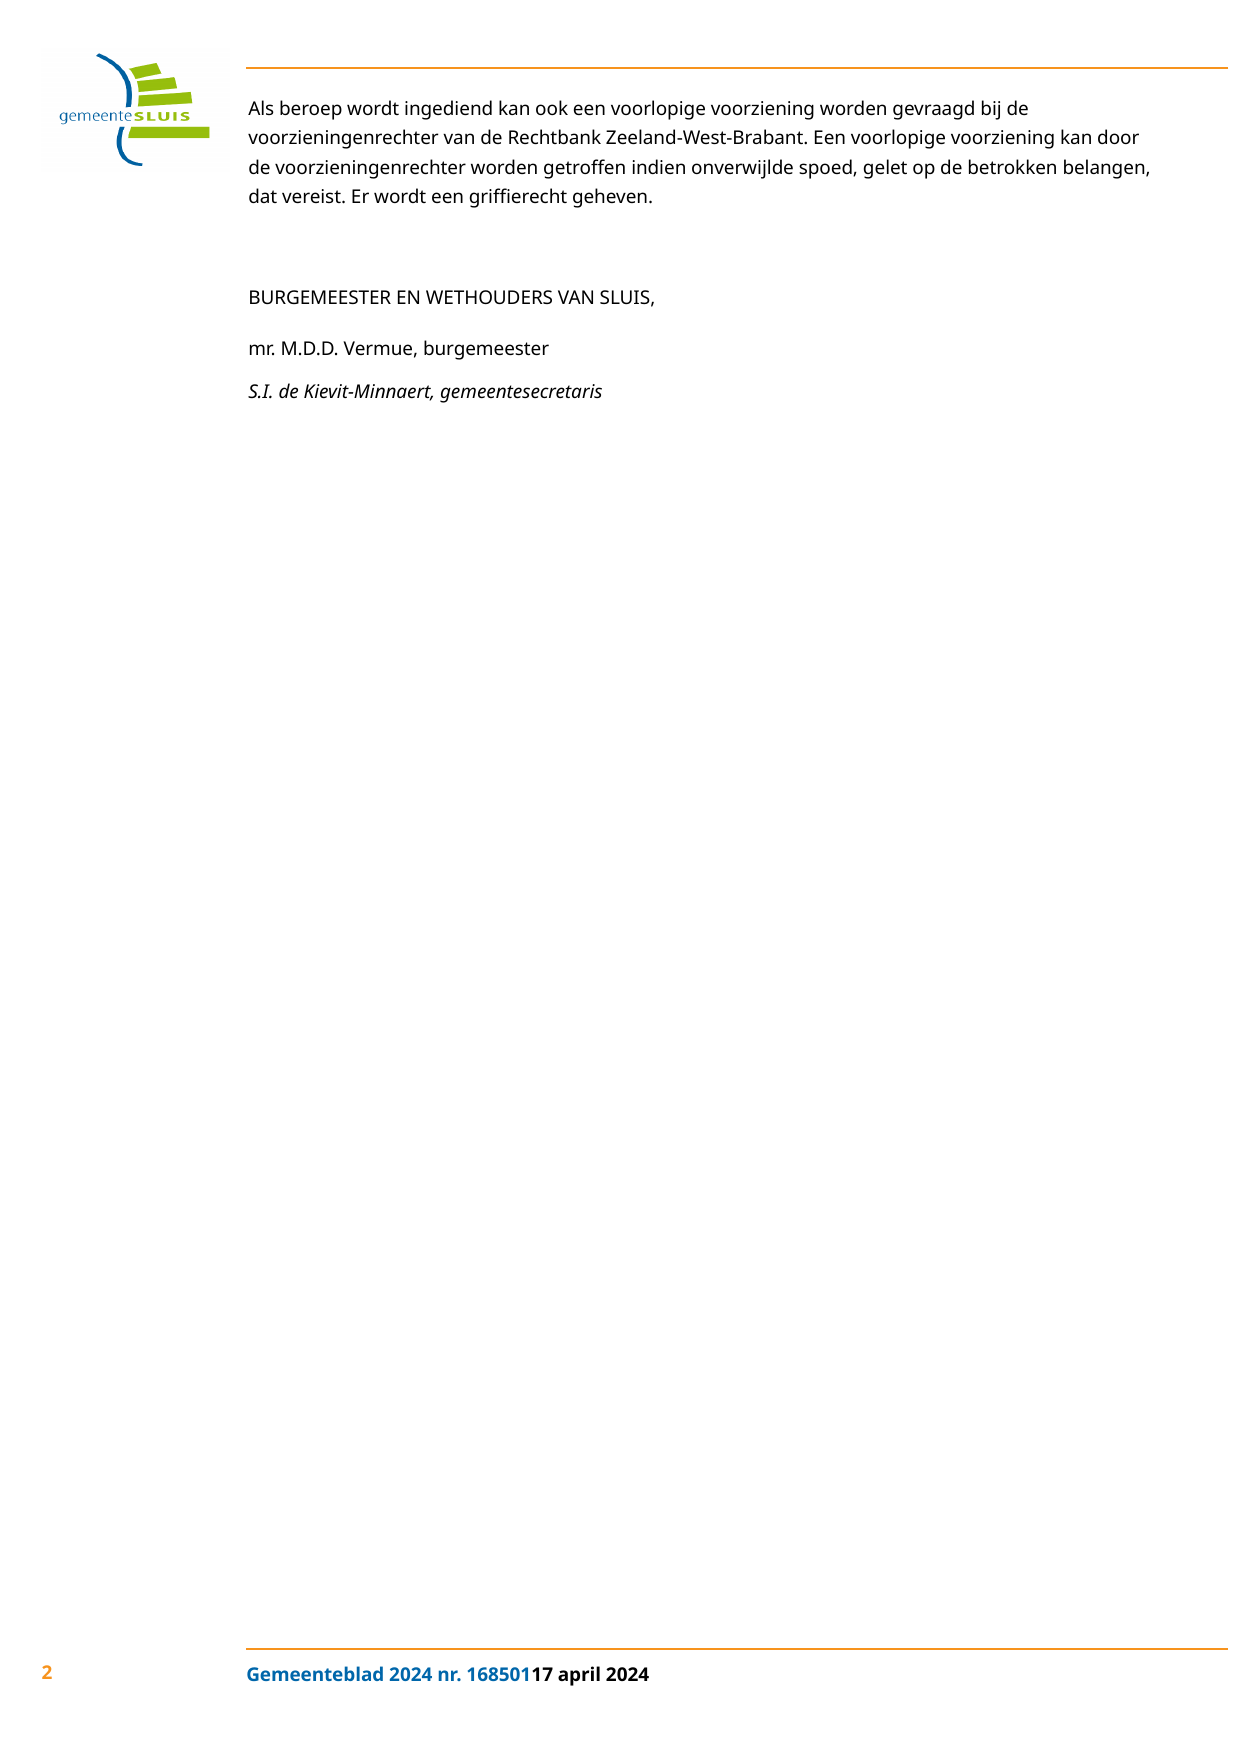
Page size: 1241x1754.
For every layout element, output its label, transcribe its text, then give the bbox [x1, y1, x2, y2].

text Als beroep wordt ingediend kan ook een voorlopige voorziening worden gevraagd bij de voorzieningenrechter van de Rechtbank Zeeland-West-Brabant. Een voorlopige voorziening kan door de voorzieningenrechter worden getroffen indien onverwijlde spoed, gelet op de betrokken belangen, dat vereist. Er wordt een griffierecht geheven. [248, 95, 1152, 209]
picture [41, 47, 231, 172]
text S.I. de Kievit-Minnaert, gemeentesecretaris [248, 378, 1152, 404]
text BURGEMEESTER EN WETHOUDERS VAN SLUIS, [248, 284, 1152, 310]
text mr. M.D.D. Vermue, burgemeester [248, 335, 1152, 361]
